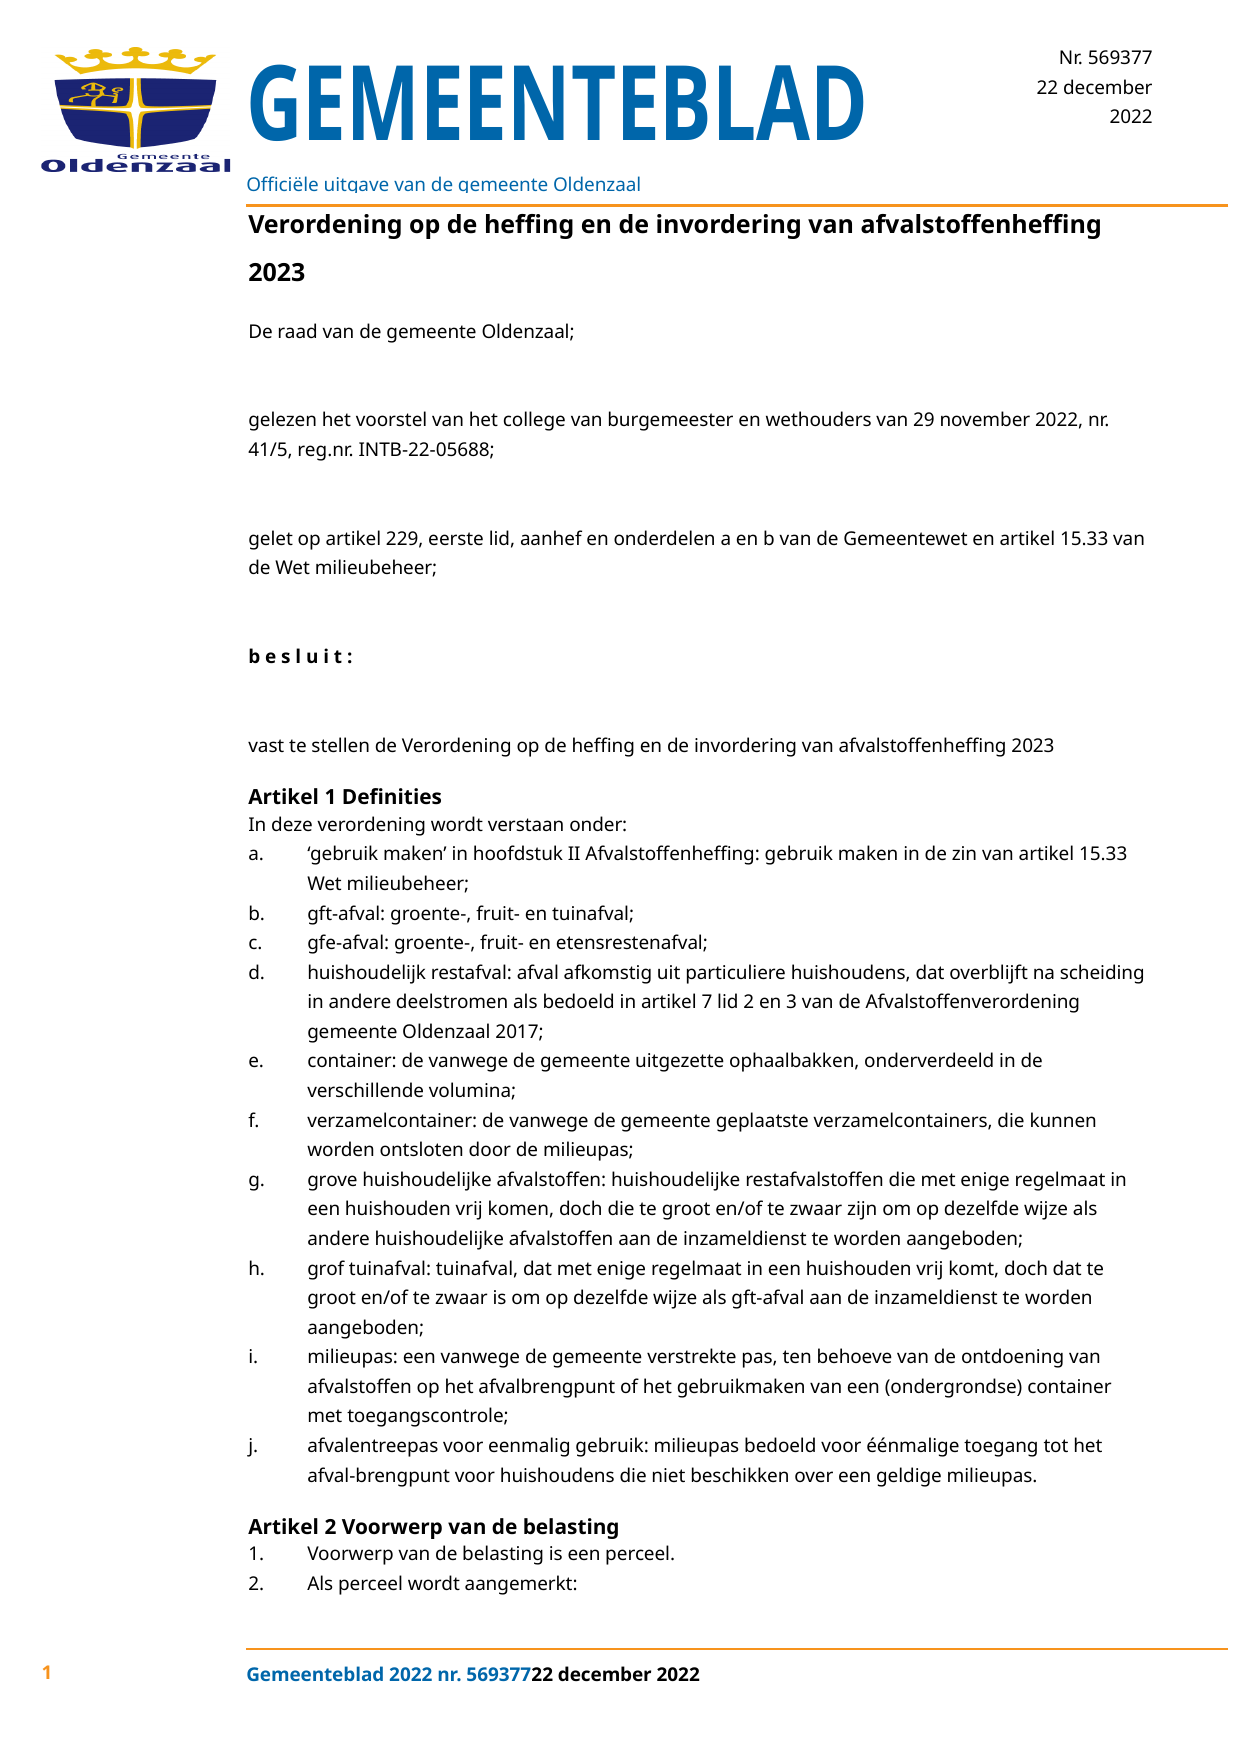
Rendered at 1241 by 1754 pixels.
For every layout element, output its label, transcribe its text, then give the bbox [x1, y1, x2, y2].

list container: de vanwege de gemeente uitgezette ophaalbakken, onderverdeeld in de verschillende volumina; [248, 1048, 1152, 1103]
list gfe-afval: groente-, fruit- en etensrestenafval; [248, 929, 1152, 955]
text Artikel 2 Voorwerp van de belasting [248, 1512, 1152, 1541]
picture [41, 47, 231, 172]
text vast te stellen de Verordening op de heffing en de invordering van afvalstoffenheffing 2023 [248, 732, 1152, 758]
text In deze verordening wordt verstaan onder: [248, 811, 1152, 837]
text Artikel 1 Definities [248, 782, 1152, 811]
text Verordening op de heffing en de invordering van afvalstoffenheffing 2023 [248, 207, 1152, 288]
list ‘gebruik maken’ in hoofdstuk II Afvalstoffenheffing: gebruik maken in de zin van artikel 15.33 Wet milieubeheer; [248, 841, 1152, 896]
text De raad van de gemeente Oldenzaal; [248, 318, 1152, 344]
list huishoudelijk restafval: afval afkomstig uit particuliere huishoudens, dat overblijft na scheiding in andere deelstromen als bedoeld in artikel 7 lid 2 en 3 van de Afvalstoffenverordening gemeente Oldenzaal 2017; [248, 959, 1152, 1044]
list afvalentreepas voor eenmalig gebruik: milieupas bedoeld voor éénmalige toegang tot het afval-brengpunt voor huishoudens die niet beschikken over een geldige milieupas. [248, 1432, 1152, 1487]
text gelet op artikel 229, eerste lid, aanhef en onderdelen a en b van de Gemeentewet en artikel 15.33 van de Wet milieubeheer; [248, 525, 1152, 580]
list verzamelcontainer: de vanwege de gemeente geplaatste verzamelcontainers, die kunnen worden ontsloten door de milieupas; [248, 1107, 1152, 1162]
list gft-afval: groente-, fruit- en tuinafval; [248, 900, 1152, 925]
list grove huishoudelijke afvalstoffen: huishoudelijke restafvalstoffen die met enige regelmaat in een huishouden vrij komen, doch die te groot en/of te zwaar zijn om op dezelfde wijze als andere huishoudelijke afvalstoffen aan de inzameldienst te worden aangeboden; [248, 1166, 1152, 1251]
text gelezen het voorstel van het college van burgemeester en wethouders van 29 november 2022, nr. 41/5, reg.nr. INTB-22-05688; [248, 407, 1152, 462]
list Als perceel wordt aangemerkt: [248, 1570, 1152, 1596]
list grof tuinafval: tuinafval, dat met enige regelmaat in een huishouden vrij komt, doch dat te groot en/of te zwaar is om op dezelfde wijze als gft-afval aan de inzameldienst te worden aangeboden; [248, 1255, 1152, 1339]
list Voorwerp van de belasting is een perceel. [248, 1541, 1152, 1566]
list milieupas: een vanwege de gemeente verstrekte pas, ten behoeve van de ontdoening van afvalstoffen op het afvalbrengpunt of het gebruikmaken van een (ondergrondse) container met toegangscontrole; [248, 1343, 1152, 1428]
text b e s l u i t : [248, 643, 1152, 669]
